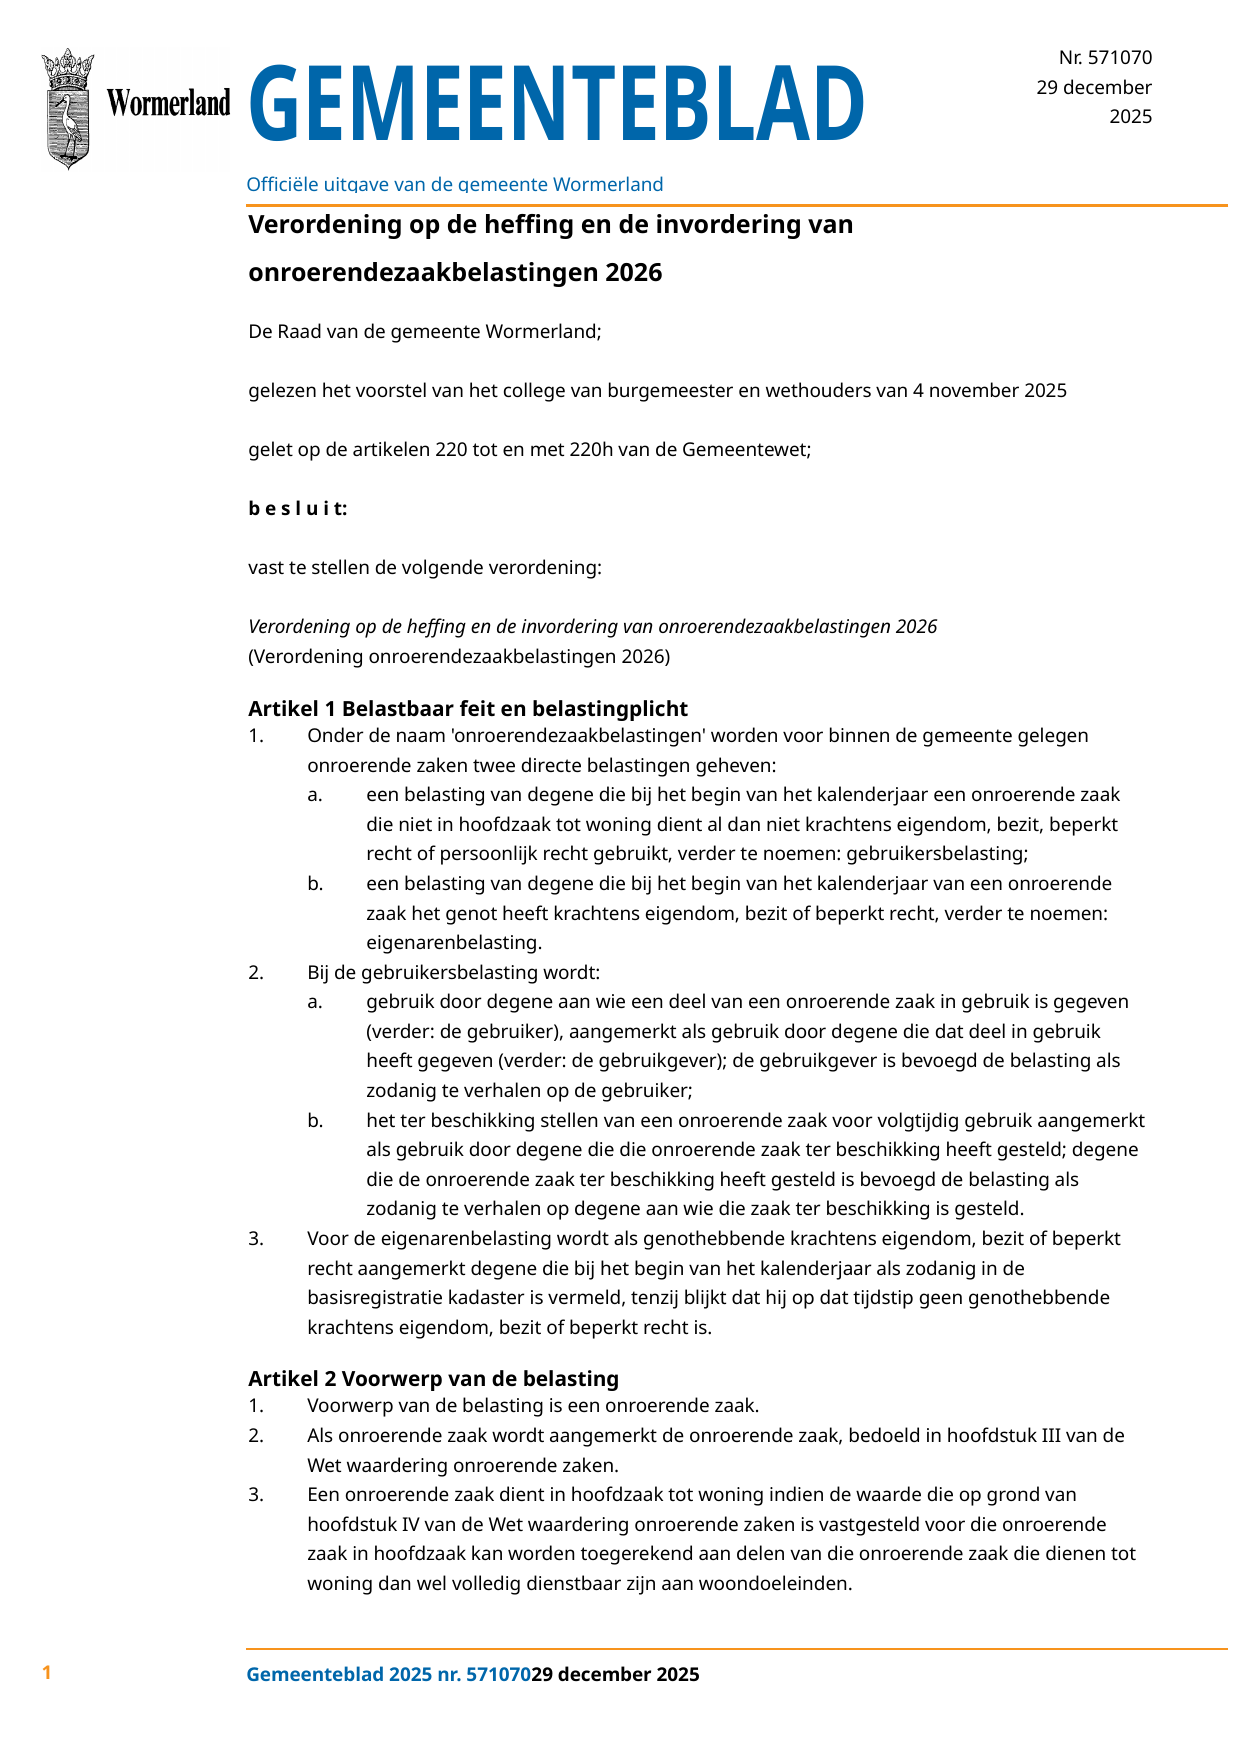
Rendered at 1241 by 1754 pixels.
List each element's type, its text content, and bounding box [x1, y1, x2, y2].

text vast te stellen de volgende verordening: [248, 554, 1152, 580]
picture [41, 47, 231, 172]
list gebruik door degene aan wie een deel van een onroerende zaak in gebruik is gegeven (verder: de gebruiker), aangemerkt als gebruik door degene die dat deel in gebruik heeft gegeven (verder: de gebruikgever); de gebruikgever is bevoegd de belasting als zodanig te verhalen op de gebruiker; [307, 988, 1152, 1103]
list Voorwerp van de belasting is een onroerende zaak. [248, 1393, 1152, 1418]
text Verordening op de heffing en de invordering van onroerendezaakbelastingen 2026 [248, 614, 1152, 639]
list een belasting van degene die bij het begin van het kalenderjaar een onroerende zaak die niet in hoofdzaak tot woning dient al dan niet krachtens eigendom, bezit, beperkt recht of persoonlijk recht gebruikt, verder te noemen: gebruikersbelasting; [307, 781, 1152, 866]
list Onder de naam 'onroerendezaakbelastingen' worden voor binnen de gemeente gelegen onroerende zaken twee directe belastingen geheven: [248, 722, 1152, 777]
text De Raad van de gemeente Wormerland; [248, 318, 1152, 344]
text Artikel 2 Voorwerp van de belasting [248, 1364, 1152, 1393]
list Als onroerende zaak wordt aangemerkt de onroerende zaak, bedoeld in hoofdstuk III van de Wet waardering onroerende zaken. [248, 1422, 1152, 1478]
text b e s l u i t: [248, 495, 1152, 521]
list het ter beschikking stellen van een onroerende zaak voor volgtijdig gebruik aangemerkt als gebruik door degene die die onroerende zaak ter beschikking heeft gesteld; degene die de onroerende zaak ter beschikking heeft gesteld is bevoegd de belasting als zodanig te verhalen op degene aan wie die zaak ter beschikking is gesteld. [307, 1107, 1152, 1221]
list Bij de gebruikersbelasting wordt: [248, 959, 1152, 984]
list Een onroerende zaak dient in hoofdzaak tot woning indien de waarde die op grond van hoofdstuk IV van de Wet waardering onroerende zaken is vastgesteld voor die onroerende zaak in hoofdzaak kan worden toegerekend aan delen van die onroerende zaak die dienen tot woning dan wel volledig dienstbaar zijn aan woondoeleinden. [248, 1481, 1152, 1596]
text Verordening op de heffing en de invordering van onroerendezaakbelastingen 2026 [248, 207, 1152, 288]
text (Verordening onroerendezaakbelastingen 2026) [248, 643, 1152, 669]
text Artikel 1 Belastbaar feit en belastingplicht [248, 694, 1152, 722]
list een belasting van degene die bij het begin van het kalenderjaar van een onroerende zaak het genot heeft krachtens eigendom, bezit of beperkt recht, verder te noemen: eigenarenbelasting. [307, 870, 1152, 955]
text gelezen het voorstel van het college van burgemeester en wethouders van 4 november 2025 [248, 377, 1152, 403]
text gelet op de artikelen 220 tot en met 220h van de Gemeentewet; [248, 436, 1152, 462]
list Voor de eigenarenbelasting wordt als genothebbende krachtens eigendom, bezit of beperkt recht aangemerkt degene die bij het begin van het kalenderjaar als zodanig in de basisregistratie kadaster is vermeld, tenzij blijkt dat hij op dat tijdstip geen genothebbende krachtens eigendom, bezit of beperkt recht is. [248, 1225, 1152, 1339]
